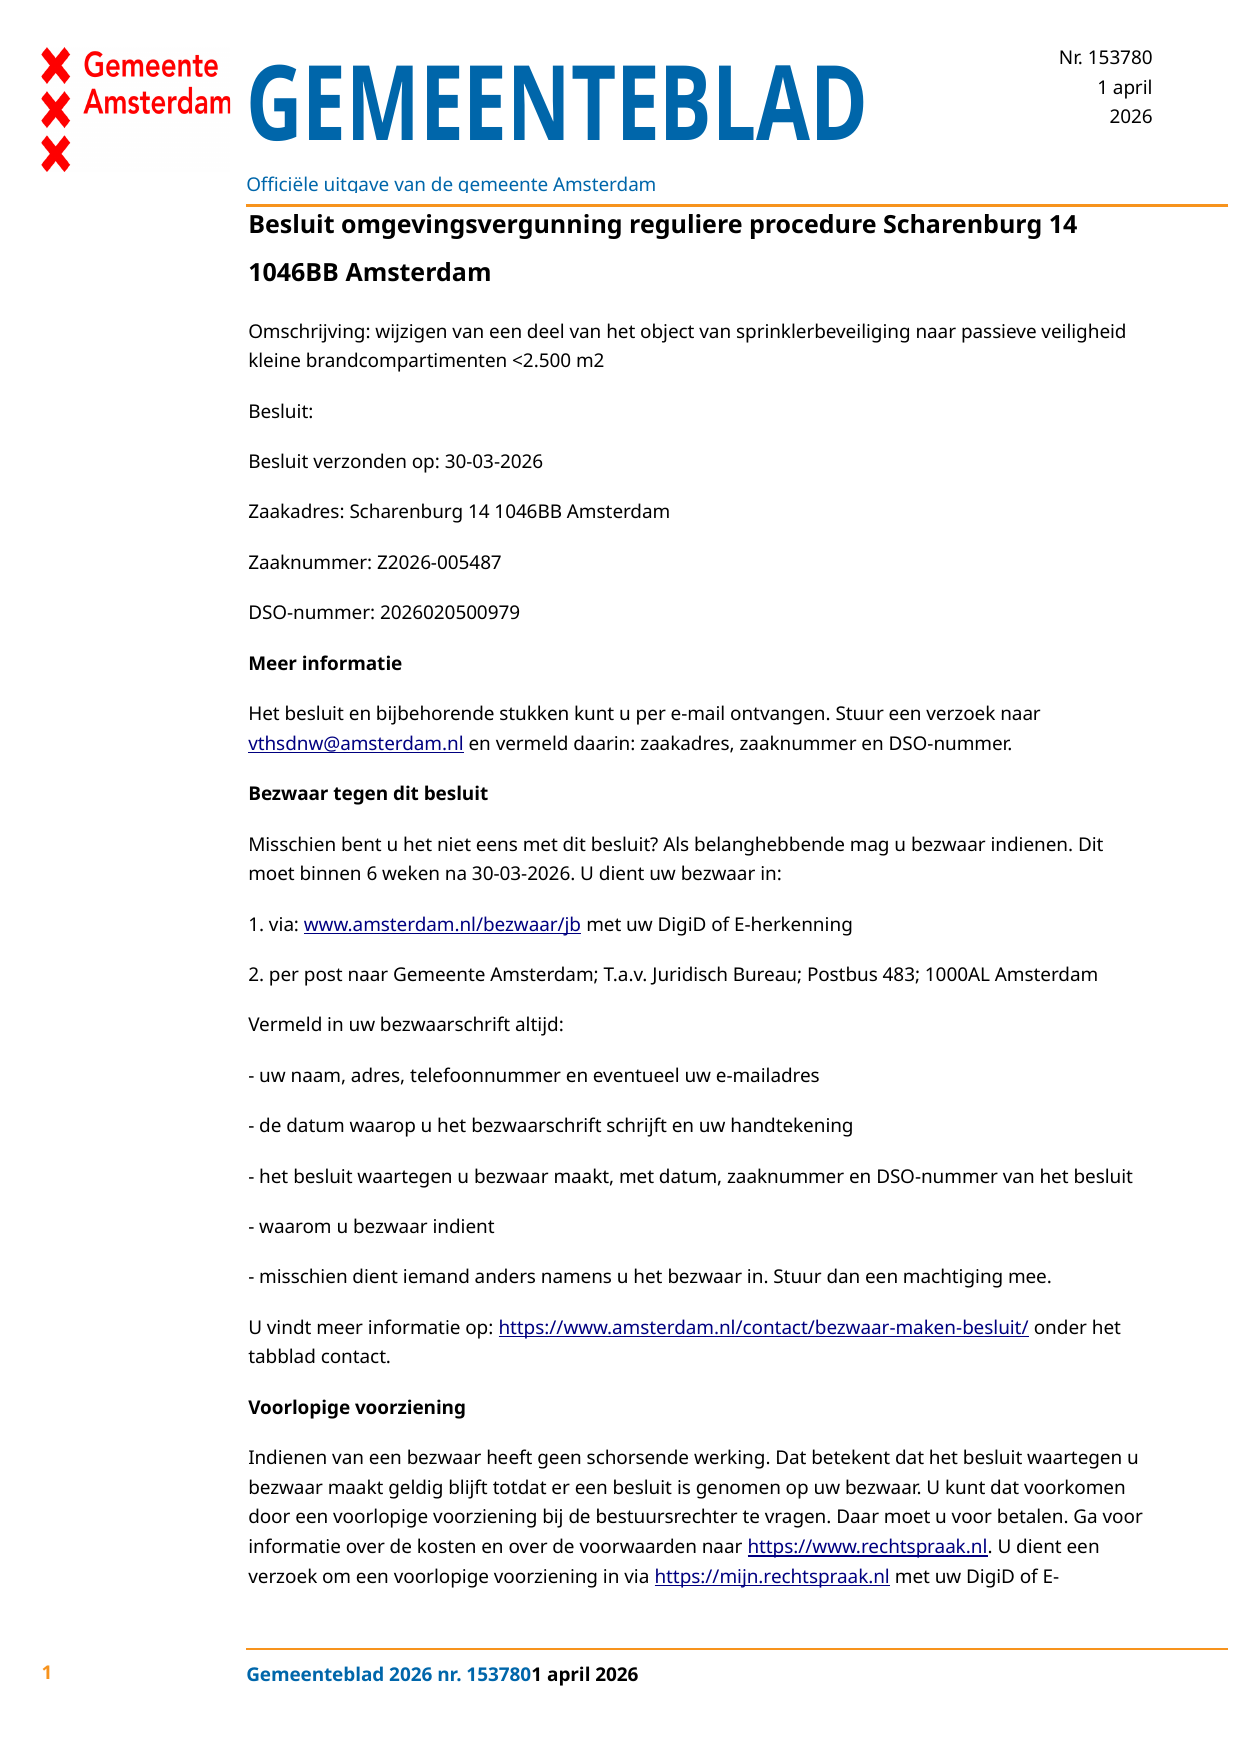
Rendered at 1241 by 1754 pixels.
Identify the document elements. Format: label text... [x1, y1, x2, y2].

text - het besluit waartegen u bezwaar maakt, met datum, zaaknummer en DSO-nummer van het besluit [248, 1163, 1152, 1189]
text Omschrijving: wijzigen van een deel van het object van sprinklerbeveiliging naar passieve veiligheid kleine brandcompartimenten <2.500 m2 [248, 318, 1152, 373]
text Het besluit en bijbehorende stukken kunt u per e-mail ontvangen. Stuur een verzoek naar vthsdnw@amsterdam.nl en vermeld daarin: zaakadres, zaaknummer en DSO-nummer. [248, 700, 1152, 756]
text Zaaknummer: Z2026-005487 [248, 549, 1152, 575]
text 1. via: www.amsterdam.nl/bezwaar/jb met uw DigiD of E-herkenning [248, 911, 1152, 937]
text DSO-nummer: 2026020500979 [248, 599, 1152, 625]
text Voorlopige voorziening [248, 1394, 1152, 1420]
text - uw naam, adres, telefoonnummer en eventueel uw e-mailadres [248, 1062, 1152, 1088]
text 2. per post naar Gemeente Amsterdam; T.a.v. Juridisch Bureau; Postbus 483; 1000AL Amsterdam [248, 961, 1152, 987]
text Bezwaar tegen dit besluit [248, 780, 1152, 806]
text - waarom u bezwaar indient [248, 1213, 1152, 1239]
text Besluit verzonden op: 30-03-2026 [248, 448, 1152, 474]
text Indienen van een bezwaar heeft geen schorsende werking. Dat betekent dat het besluit waartegen u bezwaar maakt geldig blijft totdat er een besluit is genomen op uw bezwaar. U kunt dat voorkomen door een voorlopige voorziening bij de bestuursrechter te vragen. Daar moet u voor betalen. Ga voor informatie over de kosten en over de voorwaarden naar https://www.rechtspraak.nl. U dient een verzoek om een voorlopige voorziening in via https://mijn.rechtspraak.nl met uw DigiD of E- [248, 1444, 1152, 1589]
text Meer informatie [248, 650, 1152, 676]
text Besluit: [248, 398, 1152, 424]
text U vindt meer informatie op: https://www.amsterdam.nl/contact/bezwaar-maken-besluit/ onder het tabblad contact. [248, 1314, 1152, 1369]
text Misschien bent u het niet eens met dit besluit? Als belanghebbende mag u bezwaar indienen. Dit moet binnen 6 weken na 30-03-2026. U dient uw bezwaar in: [248, 831, 1152, 886]
text Vermeld in uw bezwaarschrift altijd: [248, 1012, 1152, 1037]
text Besluit omgevingsvergunning reguliere procedure Scharenburg 14 1046BB Amsterdam [248, 207, 1152, 288]
picture [41, 47, 231, 172]
text Zaakadres: Scharenburg 14 1046BB Amsterdam [248, 499, 1152, 524]
text - de datum waarop u het bezwaarschrift schrijft en uw handtekening [248, 1112, 1152, 1138]
text - misschien dient iemand anders namens u het bezwaar in. Stuur dan een machtiging mee. [248, 1264, 1152, 1289]
